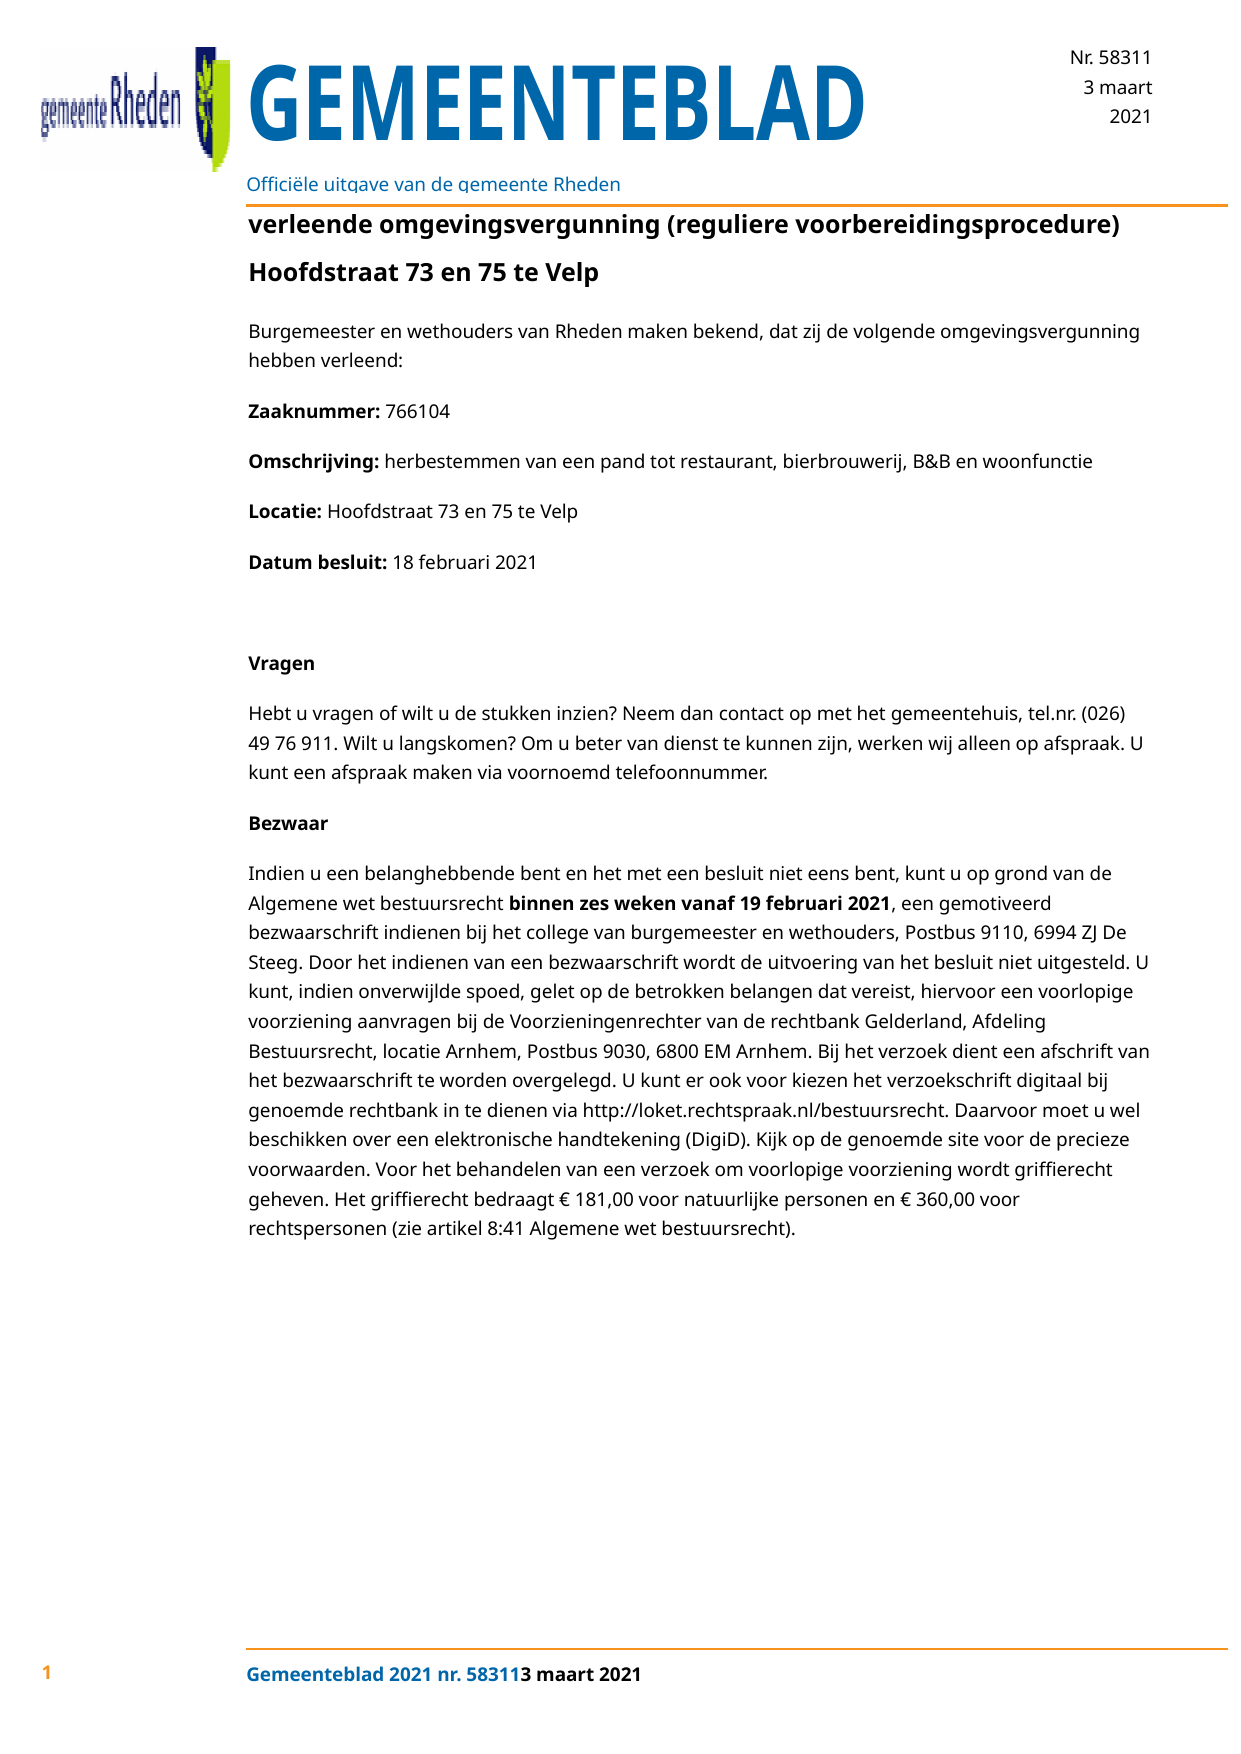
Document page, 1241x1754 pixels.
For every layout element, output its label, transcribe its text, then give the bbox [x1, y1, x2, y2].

text Burgemeester en wethouders van Rheden maken bekend, dat zij de volgende omgevingsvergunning hebben verleend: [248, 318, 1152, 373]
text Omschrijving: herbestemmen van een pand tot restaurant, bierbrouwerij, B&B en woonfunctie [248, 448, 1152, 474]
text Locatie: Hoofdstraat 73 en 75 te Velp [248, 499, 1152, 524]
text Vragen [248, 650, 1152, 676]
text Hebt u vragen of wilt u de stukken inzien? Neem dan contact op met het gemeentehuis, tel.nr. (026) 49 76 911. Wilt u langskomen? Om u beter van dienst te kunnen zijn, werken wij alleen op afspraak. U kunt een afspraak maken via voornoemd telefoonnummer. [248, 700, 1152, 785]
text verleende omgevingsvergunning (reguliere voorbereidingsprocedure) Hoofdstraat 73 en 75 te Velp [248, 207, 1152, 288]
text Zaaknummer: 766104 [248, 398, 1152, 424]
text Datum besluit: 18 februari 2021 [248, 549, 1152, 575]
picture [41, 47, 231, 172]
text Bezwaar [248, 810, 1152, 836]
text Indien u een belanghebbende bent en het met een besluit niet eens bent, kunt u op grond van de Algemene wet bestuursrecht binnen zes weken vanaf 19 februari 2021, een gemotiveerd bezwaarschrift indienen bij het college van burgemeester en wethouders, Postbus 9110, 6994 ZJ De Steeg. Door het indienen van een bezwaarschrift wordt de uitvoering van het besluit niet uitgesteld. U kunt, indien onverwijlde spoed, gelet op de betrokken belangen dat vereist, hiervoor een voorlopige voorziening aanvragen bij de Voorzieningenrechter van de rechtbank Gelderland, Afdeling Bestuursrecht, locatie Arnhem, Postbus 9030, 6800 EM Arnhem. Bij het verzoek dient een afschrift van het bezwaarschrift te worden overgelegd. U kunt er ook voor kiezen het verzoekschrift digitaal bij genoemde rechtbank in te dienen via http://loket.rechtspraak.nl/bestuursrecht. Daarvoor moet u wel beschikken over een elektronische handtekening (DigiD). Kijk op de genoemde site voor de precieze voorwaarden. Voor het behandelen van een verzoek om voorlopige voorziening wordt griffierecht geheven. Het griffierecht bedraagt € 181,00 voor natuurlijke personen en € 360,00 voor rechtspersonen (zie artikel 8:41 Algemene wet bestuursrecht). [248, 860, 1152, 1241]
